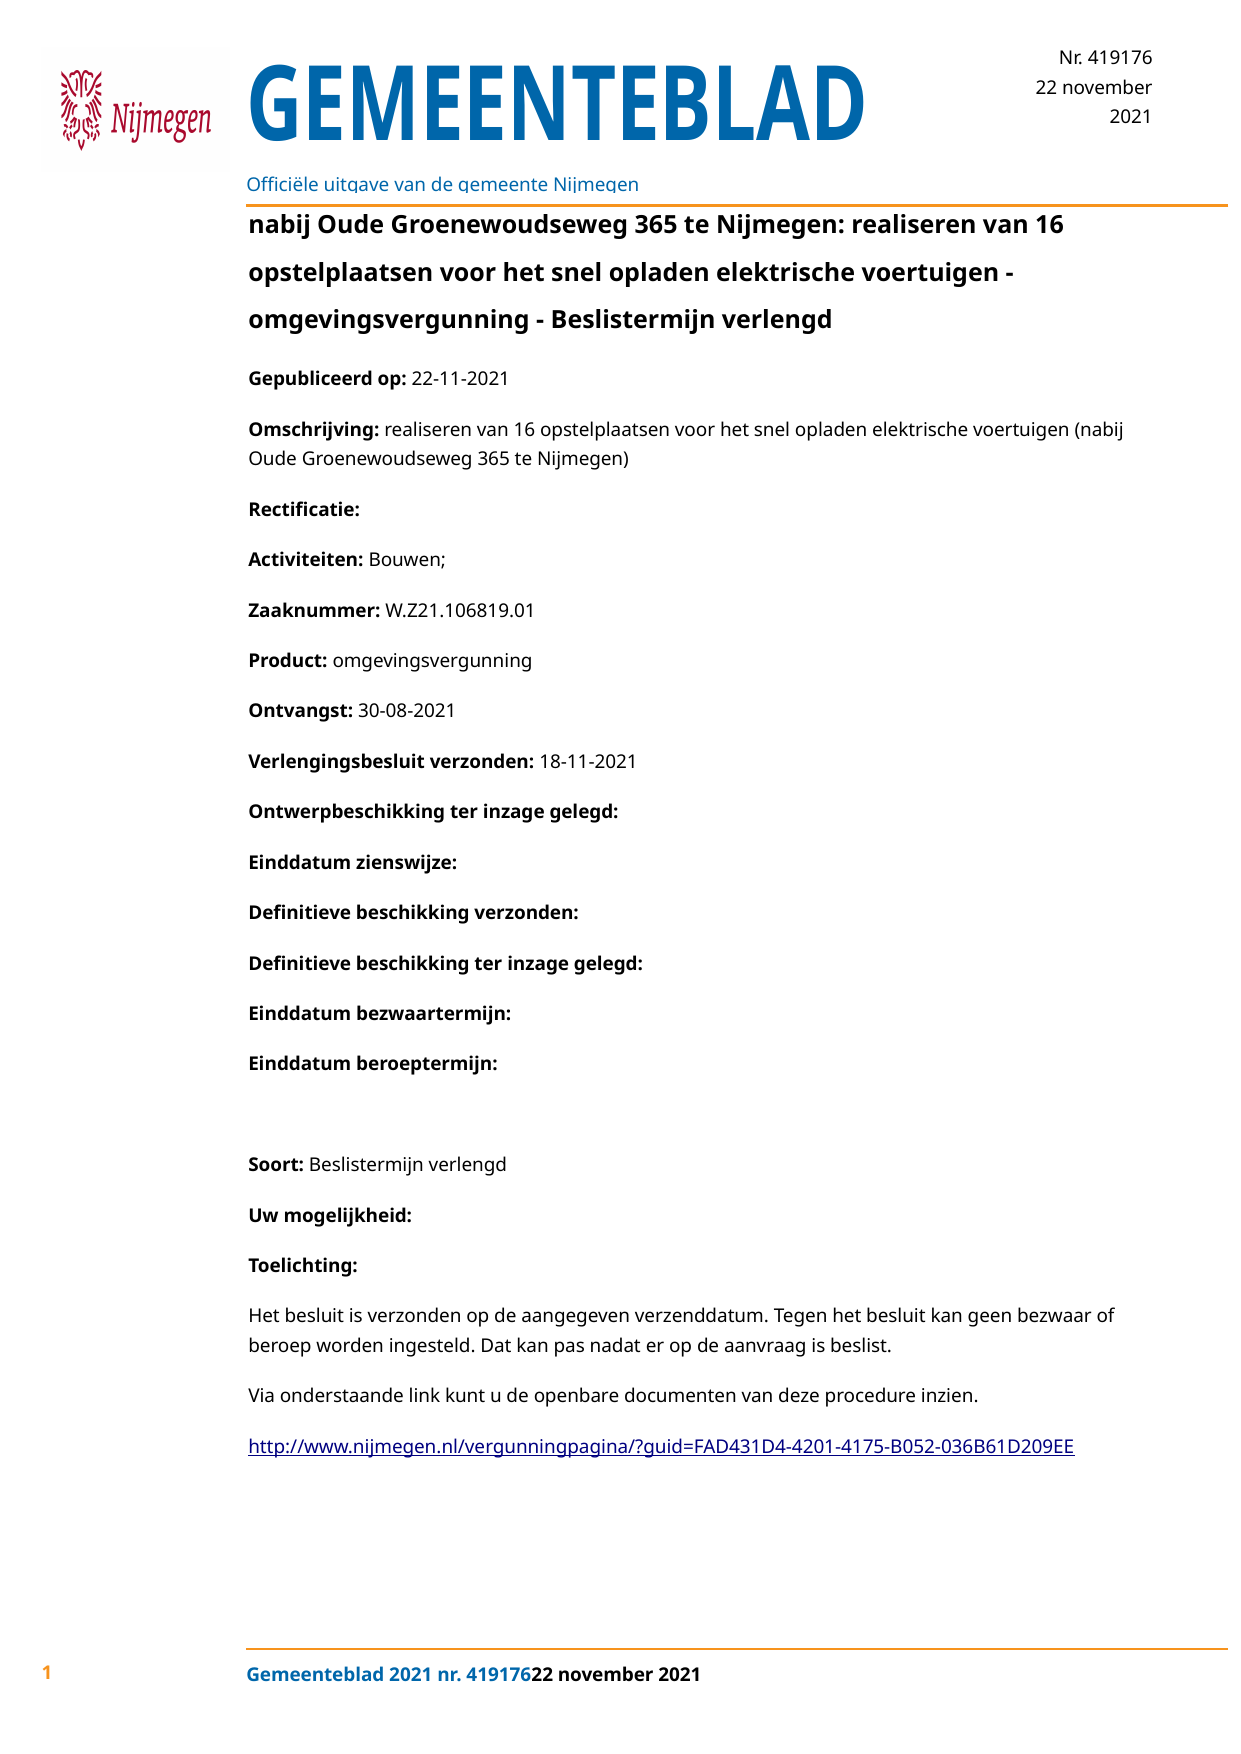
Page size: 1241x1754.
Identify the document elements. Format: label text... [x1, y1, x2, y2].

text Einddatum beroeptermijn: [248, 1051, 1152, 1076]
text Ontvangst: 30-08-2021 [248, 698, 1152, 723]
text Via onderstaande link kunt u de openbare documenten van deze procedure inzien. [248, 1383, 1152, 1408]
text Uw mogelijkheid: [248, 1202, 1152, 1227]
text nabij Oude Groenewoudseweg 365 te Nijmegen: realiseren van 16 opstelplaatsen voor het snel opladen elektrische voertuigen - omgevingsvergunning - Beslistermijn verlengd [248, 207, 1152, 336]
text Gepubliceerd op: 22-11-2021 [248, 366, 1152, 391]
text Ontwerpbeschikking ter inzage gelegd: [248, 798, 1152, 824]
text Definitieve beschikking verzonden: [248, 899, 1152, 925]
text Verlengingsbesluit verzonden: 18-11-2021 [248, 748, 1152, 774]
text Omschrijving: realiseren van 16 opstelplaatsen voor het snel opladen elektrische voertuigen (nabij Oude Groenewoudseweg 365 te Nijmegen) [248, 416, 1152, 471]
text Soort: Beslistermijn verlengd [248, 1151, 1152, 1177]
text Toelichting: [248, 1252, 1152, 1278]
text Einddatum zienswijze: [248, 849, 1152, 874]
text Activiteiten: Bouwen; [248, 546, 1152, 572]
text Rectificatie: [248, 496, 1152, 522]
text http://www.nijmegen.nl/vergunningpagina/?guid=FAD431D4-4201-4175-B052-036B61D209EE [248, 1433, 1152, 1459]
picture [41, 47, 231, 172]
text Het besluit is verzonden op de aangegeven verzenddatum. Tegen het besluit kan geen bezwaar of beroep worden ingesteld. Dat kan pas nadat er op de aanvraag is beslist. [248, 1303, 1152, 1358]
text Einddatum bezwaartermijn: [248, 1000, 1152, 1026]
text Definitieve beschikking ter inzage gelegd: [248, 950, 1152, 975]
text Zaaknummer: W.Z21.106819.01 [248, 597, 1152, 622]
text Product: omgevingsvergunning [248, 647, 1152, 673]
